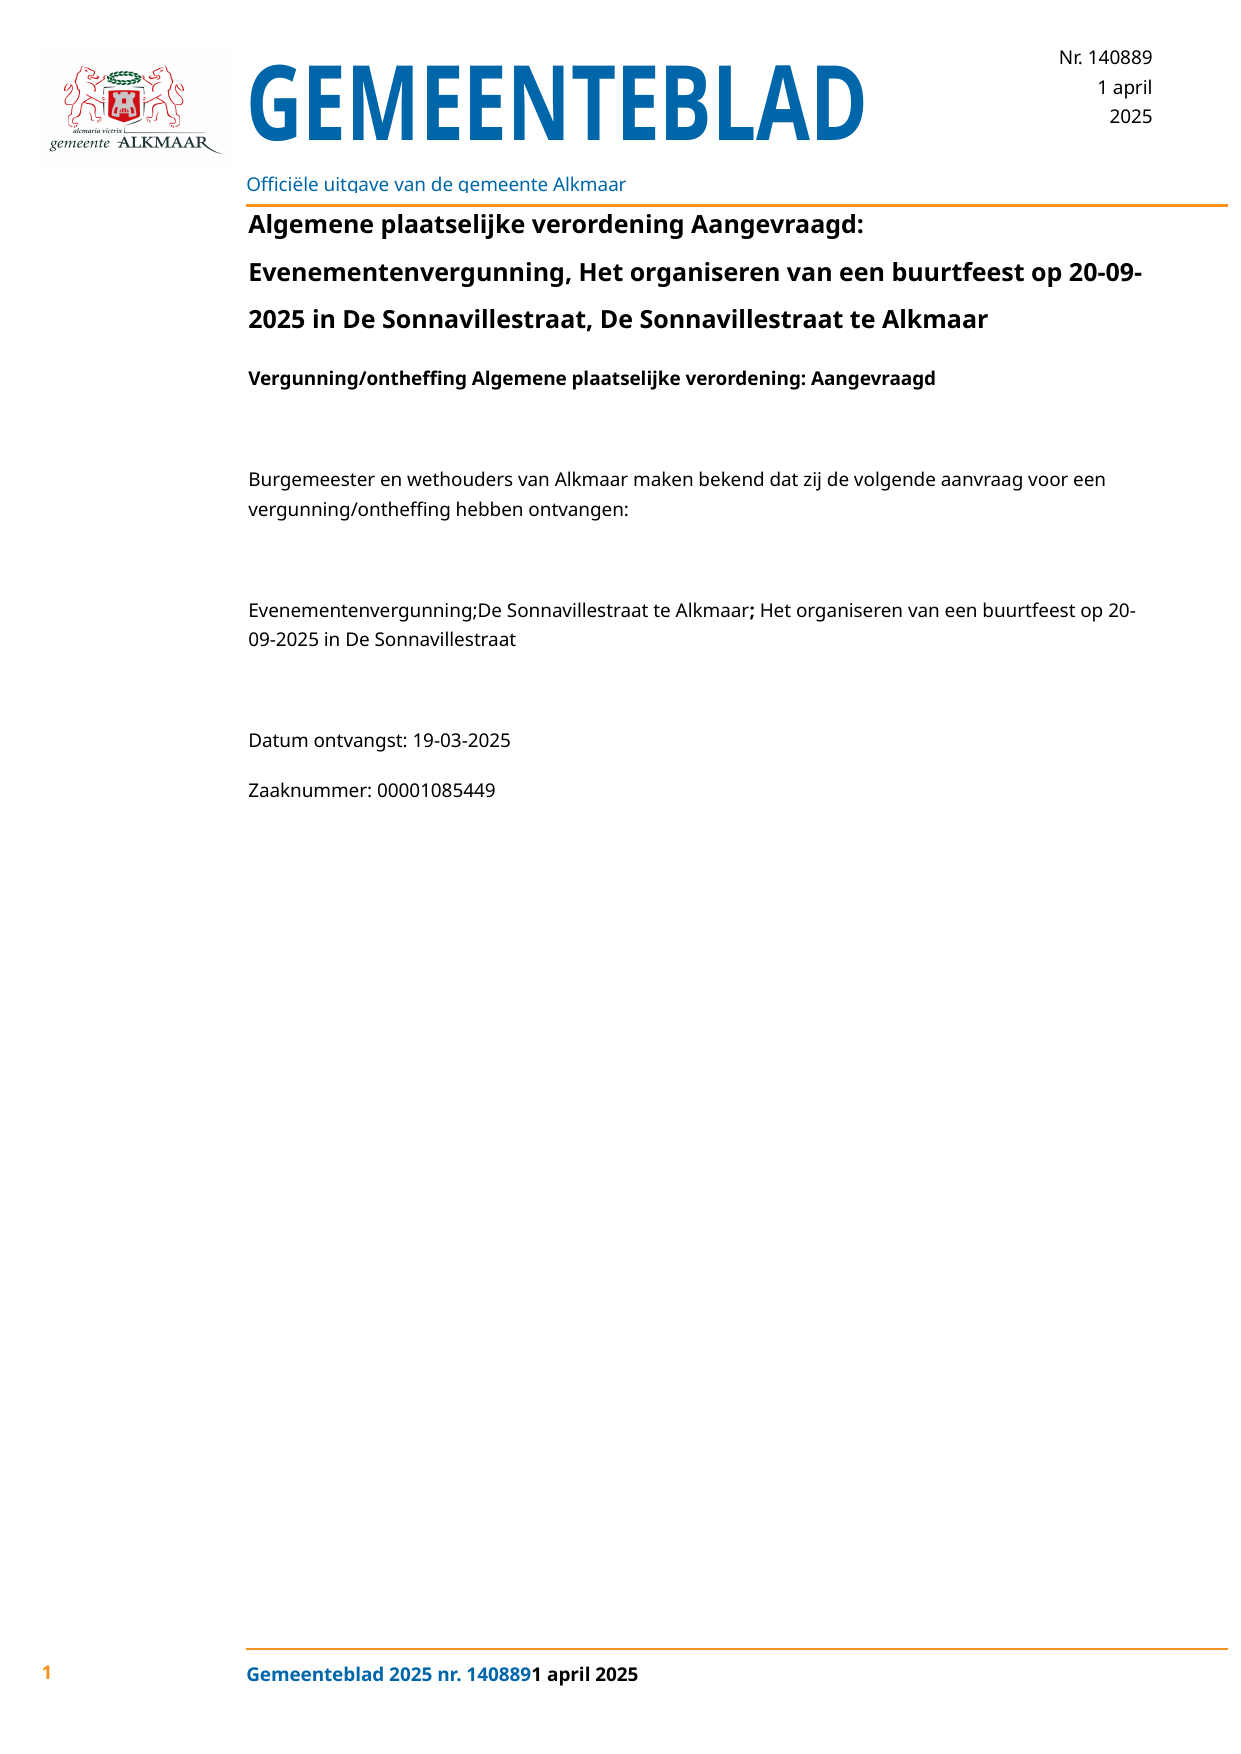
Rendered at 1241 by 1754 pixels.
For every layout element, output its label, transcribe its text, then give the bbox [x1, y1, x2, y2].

text Burgemeester en wethouders van Alkmaar maken bekend dat zij de volgende aanvraag voor een vergunning/ontheffing hebben ontvangen: [248, 466, 1152, 522]
text Datum ontvangst: 19-03-2025 [248, 727, 1152, 753]
text Vergunning/ontheffing Algemene plaatselijke verordening: Aangevraagd [248, 366, 1152, 391]
text Zaaknummer: 00001085449 [248, 778, 1152, 803]
text Algemene plaatselijke verordening Aangevraagd: Evenementenvergunning, Het organiseren van een buurtfeest op 20-09-2025 in De Sonnavillestraat, De Sonnavillestraat te Alkmaar [248, 207, 1152, 336]
picture [41, 47, 231, 172]
text Evenementenvergunning;De Sonnavillestraat te Alkmaar; Het organiseren van een buurtfeest op 20-09-2025 in De Sonnavillestraat [248, 597, 1152, 652]
